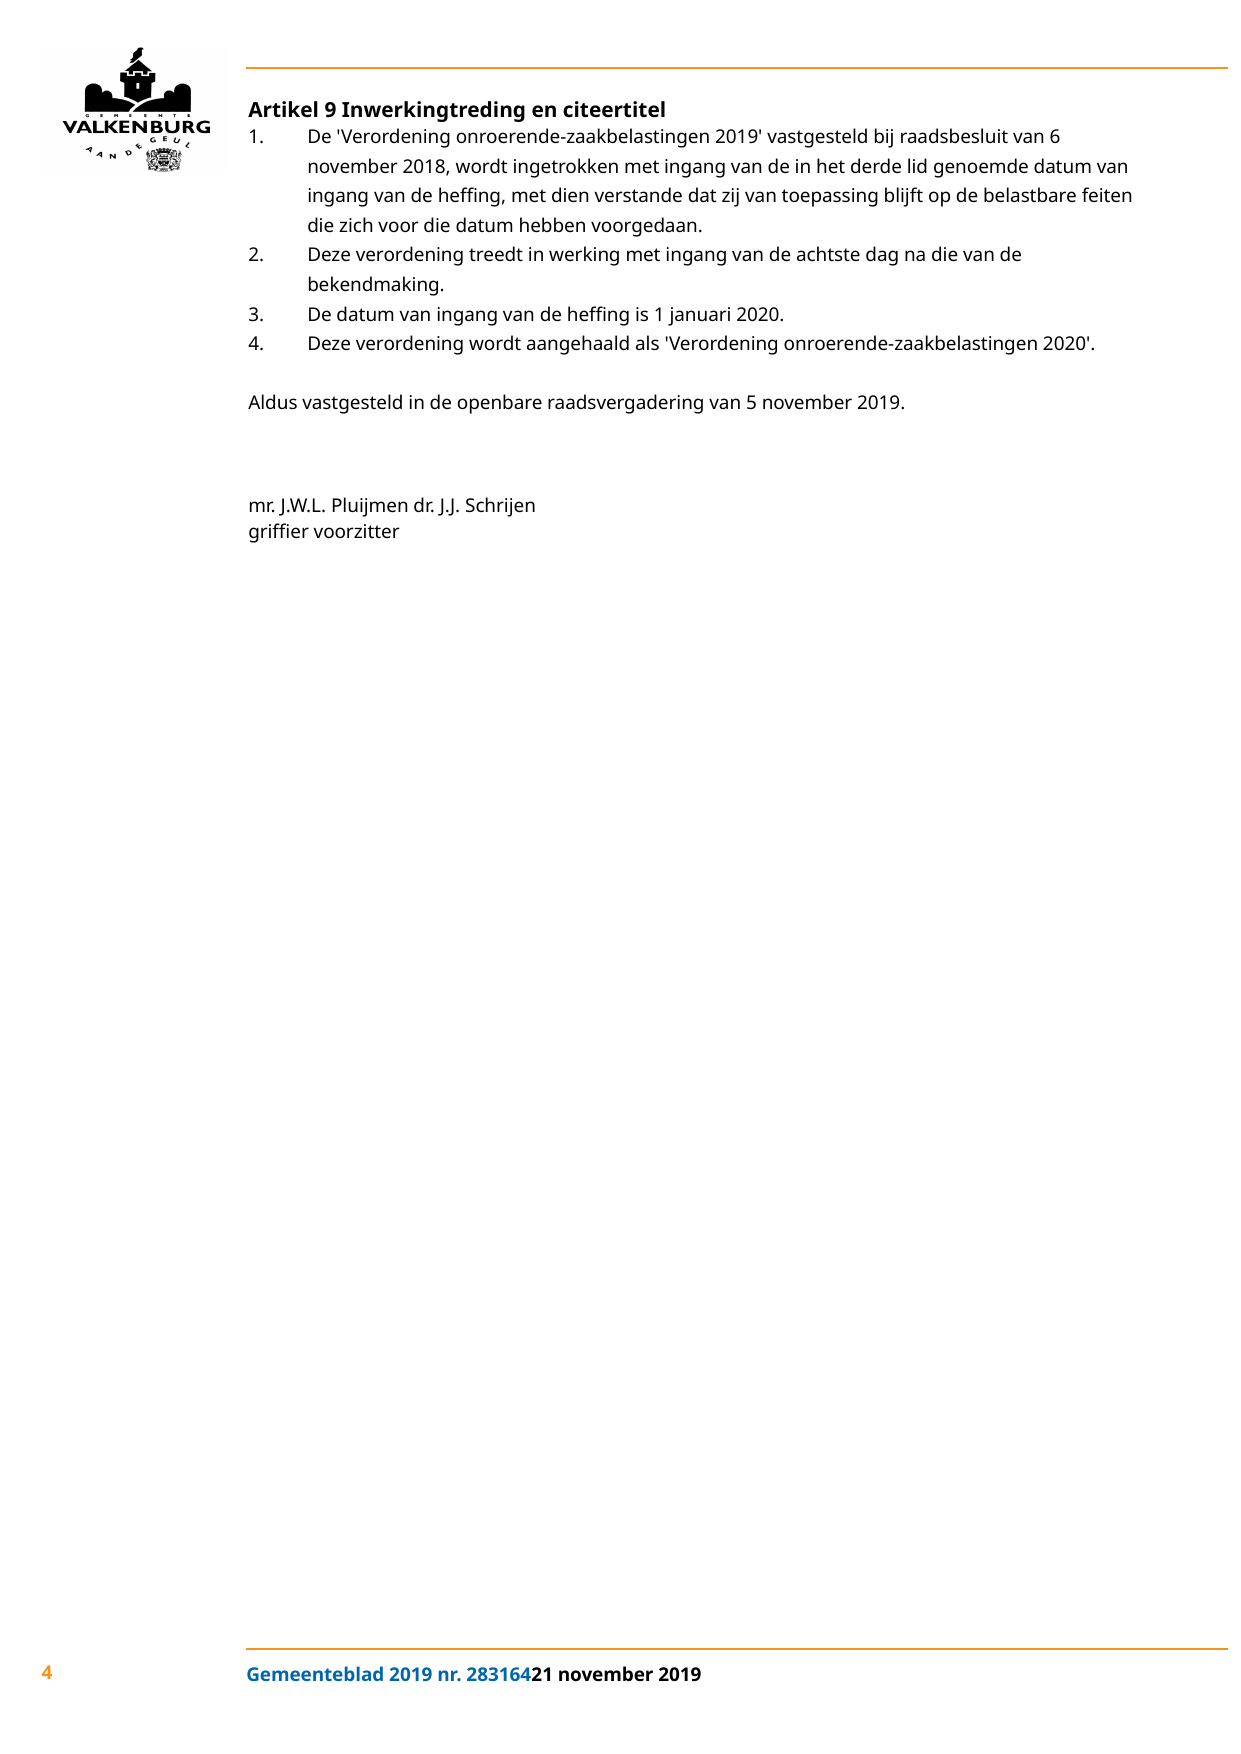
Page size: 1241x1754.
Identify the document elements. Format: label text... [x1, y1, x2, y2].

picture [41, 47, 231, 172]
list Deze verordening wordt aangehaald als 'Verordening onroerende-zaakbelastingen 2020'. [248, 330, 1152, 356]
text Artikel 9 Inwerkingtreding en citeertitel [248, 95, 1152, 123]
list De 'Verordening onroerende-zaakbelastingen 2019' vastgesteld bij raadsbesluit van 6 november 2018, wordt ingetrokken met ingang van de in het derde lid genoemde datum van ingang van de heffing, met dien verstande dat zij van toepassing blijft op de belastbare feiten die zich voor die datum hebben voorgedaan. [248, 123, 1152, 238]
text mr. J.W.L. Pluijmen dr. J.J. Schrijen [248, 492, 1152, 518]
text Aldus vastgesteld in de openbare raadsvergadering van 5 november 2019. [248, 389, 1152, 415]
list Deze verordening treedt in werking met ingang van de achtste dag na die van de bekendmaking. [248, 242, 1152, 297]
text griffier voorzitter [248, 518, 1152, 544]
list De datum van ingang van de heffing is 1 januari 2020. [248, 301, 1152, 326]
